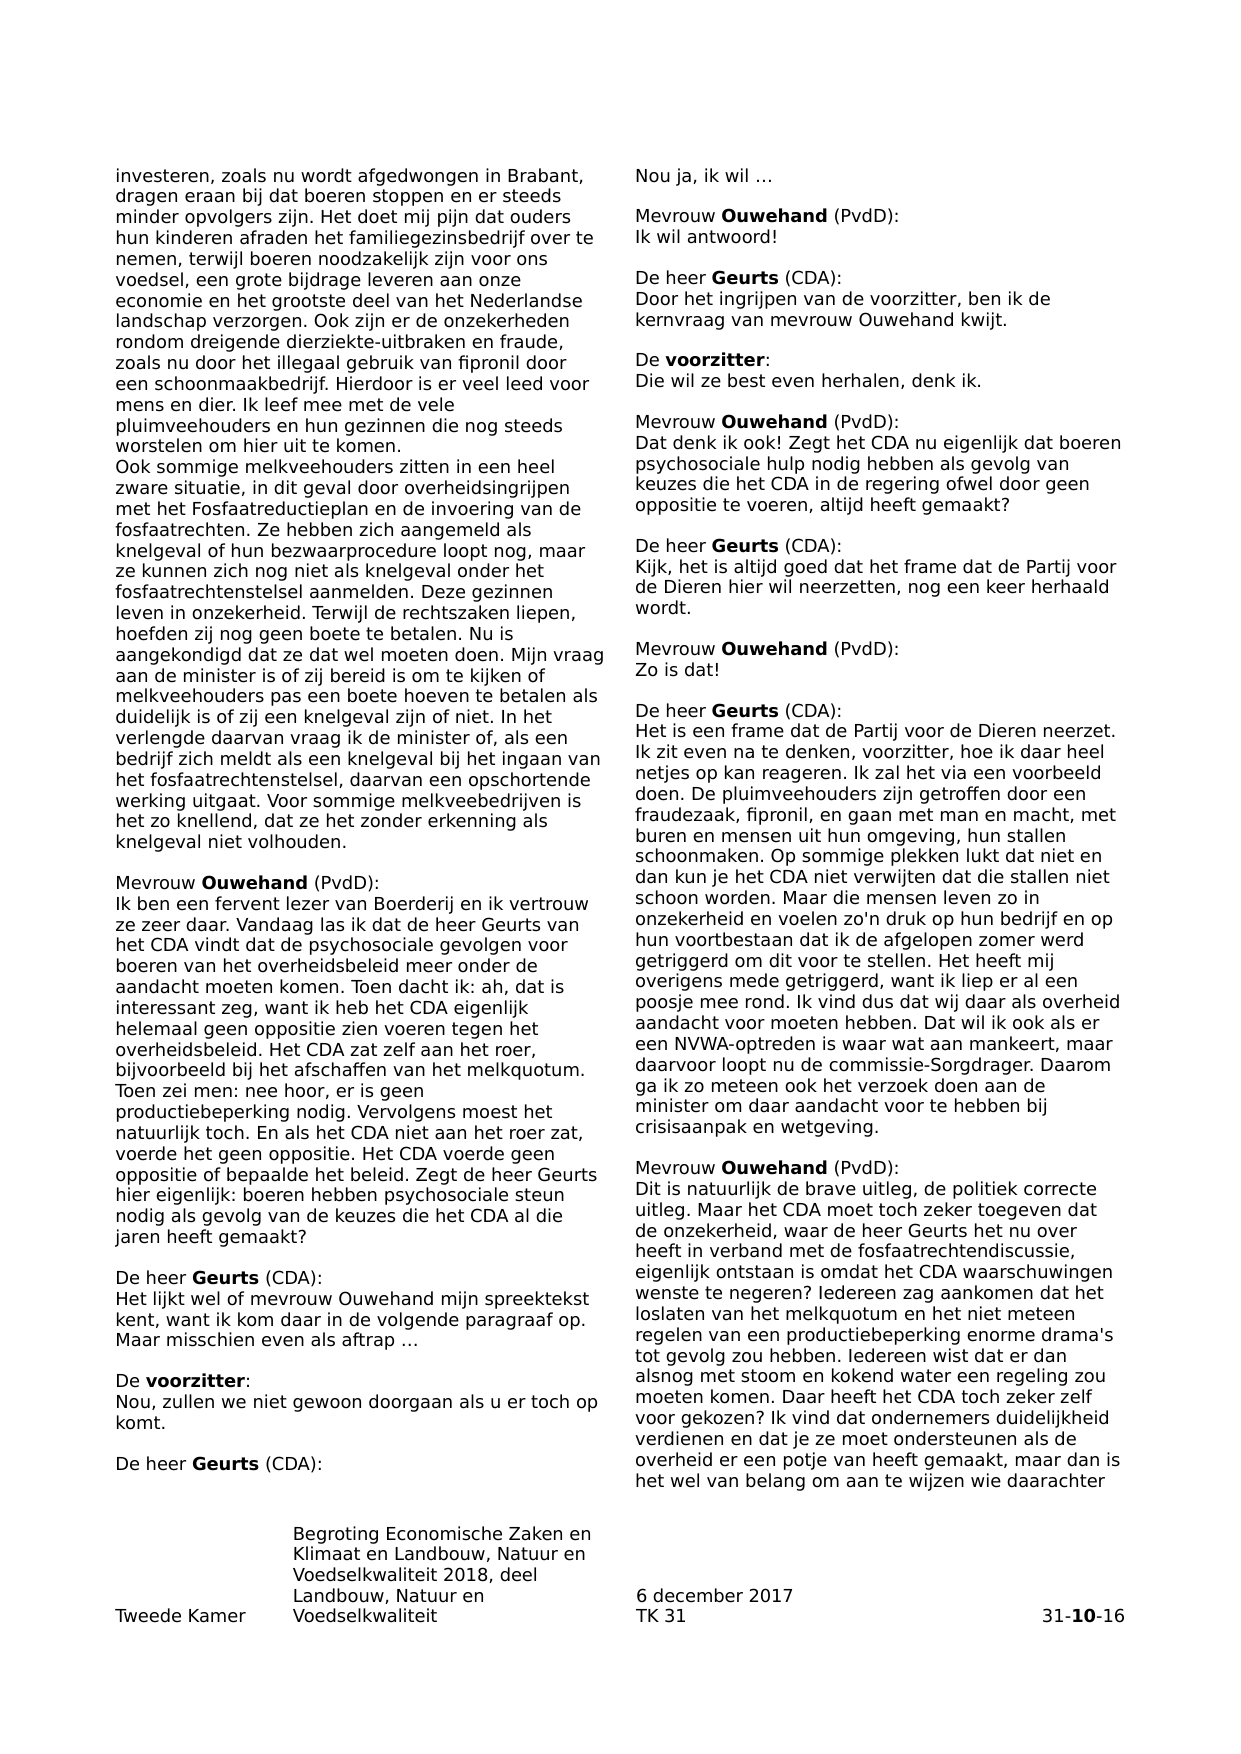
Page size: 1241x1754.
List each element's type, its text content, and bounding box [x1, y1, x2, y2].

text De heer Geurts (CDA): [115, 1453, 605, 1474]
text Mevrouw Ouwehand (PvdD): [635, 1158, 1125, 1179]
text Mevrouw Ouwehand (PvdD): [115, 873, 605, 893]
text Het is een frame dat de Partij voor de Dieren neerzet. Ik zit even na te denken, voorzitter, hoe ik daar heel netjes op kan reageren. Ik zal het via een voorbeeld doen. De pluimveehouders zijn getroffen door een fraudezaak, fipronil, en gaan met man en macht, met buren en mensen uit hun omgeving, hun stallen schoonmaken. Op sommige plekken lukt dat niet en dan kun je het CDA niet verwijten dat die stallen niet schoon worden. Maar die mensen leven zo in onzekerheid en voelen zo'n druk op hun bedrijf en op hun voortbestaan dat ik de afgelopen zomer werd getriggerd om dit voor te stellen. Het heeft mij overigens mede getriggerd, want ik liep er al een poosje mee rond. Ik vind dus dat wij daar als overheid aandacht voor moeten hebben. Dat wil ik ook als er een NVWA-optreden is waar wat aan mankeert, maar daarvoor loopt nu de commissie-Sorgdrager. Daarom ga ik zo meteen ook het verzoek doen aan de minister om daar aandacht voor te hebben bij crisisaanpak en wetgeving. [635, 721, 1125, 1138]
text Kijk, het is altijd goed dat het frame dat de Partij voor de Dieren hier wil neerzetten, nog een keer herhaald wordt. [635, 556, 1125, 619]
text Dit is natuurlijk de brave uitleg, de politiek correcte uitleg. Maar het CDA moet toch zeker toegeven dat de onzekerheid, waar de heer Geurts het nu over heeft in verband met de fosfaatrechtendiscussie, eigenlijk ontstaan is omdat het CDA waarschuwingen wenste te negeren? Iedereen zag aankomen dat het loslaten van het melkquotum en het niet meteen regelen van een productiebeperking enorme drama's tot gevolg zou hebben. Iedereen wist dat er dan alsnog met stoom en kokend water een regeling zou moeten komen. Daar heeft het CDA toch zeker zelf voor gekozen? Ik vind dat ondernemers duidelijkheid verdienen en dat je ze moet ondersteunen als de overheid er een potje van heeft gemaakt, maar dan is het wel van belang om aan te wijzen wie daarachter [635, 1179, 1125, 1491]
text Het lijkt wel of mevrouw Ouwehand mijn spreektekst kent, want ik kom daar in de volgende paragraaf op. Maar misschien even als aftrap … [115, 1288, 605, 1351]
text Zo is dat! [635, 660, 1125, 681]
text Mevrouw Ouwehand (PvdD): [635, 639, 1125, 660]
text Ik wil antwoord! [635, 227, 1125, 248]
text investeren, zoals nu wordt afgedwongen in Brabant, dragen eraan bij dat boeren stoppen en er steeds minder opvolgers zijn. Het doet mij pijn dat ouders hun kinderen afraden het familiegezinsbedrijf over te nemen, terwijl boeren noodzakelijk zijn voor ons voedsel, een grote bijdrage leveren aan onze economie en het grootste deel van het Nederlandse landschap verzorgen. Ook zijn er de onzekerheden rondom dreigende dierziekte-uitbraken en fraude, zoals nu door het illegaal gebruik van fipronil door een schoonmaakbedrijf. Hierdoor is er veel leed voor mens en dier. Ik leef mee met de vele pluimveehouders en hun gezinnen die nog steeds worstelen om hier uit te komen. [115, 165, 605, 457]
text Dat denk ik ook! Zegt het CDA nu eigenlijk dat boeren psychosociale hulp nodig hebben als gevolg van keuzes die het CDA in de regering ofwel door geen oppositie te voeren, altijd heeft gemaakt? [635, 432, 1125, 516]
text Ik ben een fervent lezer van Boerderij en ik vertrouw ze zeer daar. Vandaag las ik dat de heer Geurts van het CDA vindt dat de psychosociale gevolgen voor boeren van het overheidsbeleid meer onder de aandacht moeten komen. Toen dacht ik: ah, dat is interessant zeg, want ik heb het CDA eigenlijk helemaal geen oppositie zien voeren tegen het overheidsbeleid. Het CDA zat zelf aan het roer, bijvoorbeeld bij het afschaffen van het melkquotum. Toen zei men: nee hoor, er is geen productiebeperking nodig. Vervolgens moest het natuurlijk toch. En als het CDA niet aan het roer zat, voerde het geen oppositie. Het CDA voerde geen oppositie of bepaalde het beleid. Zegt de heer Geurts hier eigenlijk: boeren hebben psychosociale steun nodig als gevolg van de keuzes die het CDA al die jaren heeft gemaakt? [115, 893, 605, 1248]
text De voorzitter: [115, 1371, 605, 1392]
text Door het ingrijpen van de voorzitter, ben ik de kernvraag van mevrouw Ouwehand kwijt. [635, 288, 1125, 330]
text De heer Geurts (CDA): [115, 1268, 605, 1288]
text Nou ja, ik wil … [635, 165, 1125, 186]
text De heer Geurts (CDA): [635, 701, 1125, 721]
text Ook sommige melkveehouders zitten in een heel zware situatie, in dit geval door overheidsingrijpen met het Fosfaatreductieplan en de invoering van de fosfaatrechten. Ze hebben zich aangemeld als knelgeval of hun bezwaarprocedure loopt nog, maar ze kunnen zich nog niet als knelgeval onder het fosfaatrechtenstelsel aanmelden. Deze gezinnen leven in onzekerheid. Terwijl de rechtszaken liepen, hoefden zij nog geen boete te betalen. Nu is aangekondigd dat ze dat wel moeten doen. Mijn vraag aan de minister is of zij bereid is om te kijken of melkveehouders pas een boete hoeven te betalen als duidelijk is of zij een knelgeval zijn of niet. In het verlengde daarvan vraag ik de minister of, als een bedrijf zich meldt als een knelgeval bij het ingaan van het fosfaatrechtenstelsel, daarvan een opschortende werking uitgaat. Voor sommige melkveebedrijven is het zo knellend, dat ze het zonder erkenning als knelgeval niet volhouden. [115, 457, 605, 853]
text De heer Geurts (CDA): [635, 268, 1125, 288]
text Mevrouw Ouwehand (PvdD): [635, 206, 1125, 227]
text Mevrouw Ouwehand (PvdD): [635, 412, 1125, 432]
text Die wil ze best even herhalen, denk ik. [635, 371, 1125, 392]
text De voorzitter: [635, 350, 1125, 371]
text Nou, zullen we niet gewoon doorgaan als u er toch op komt. [115, 1392, 605, 1433]
text De heer Geurts (CDA): [635, 536, 1125, 556]
